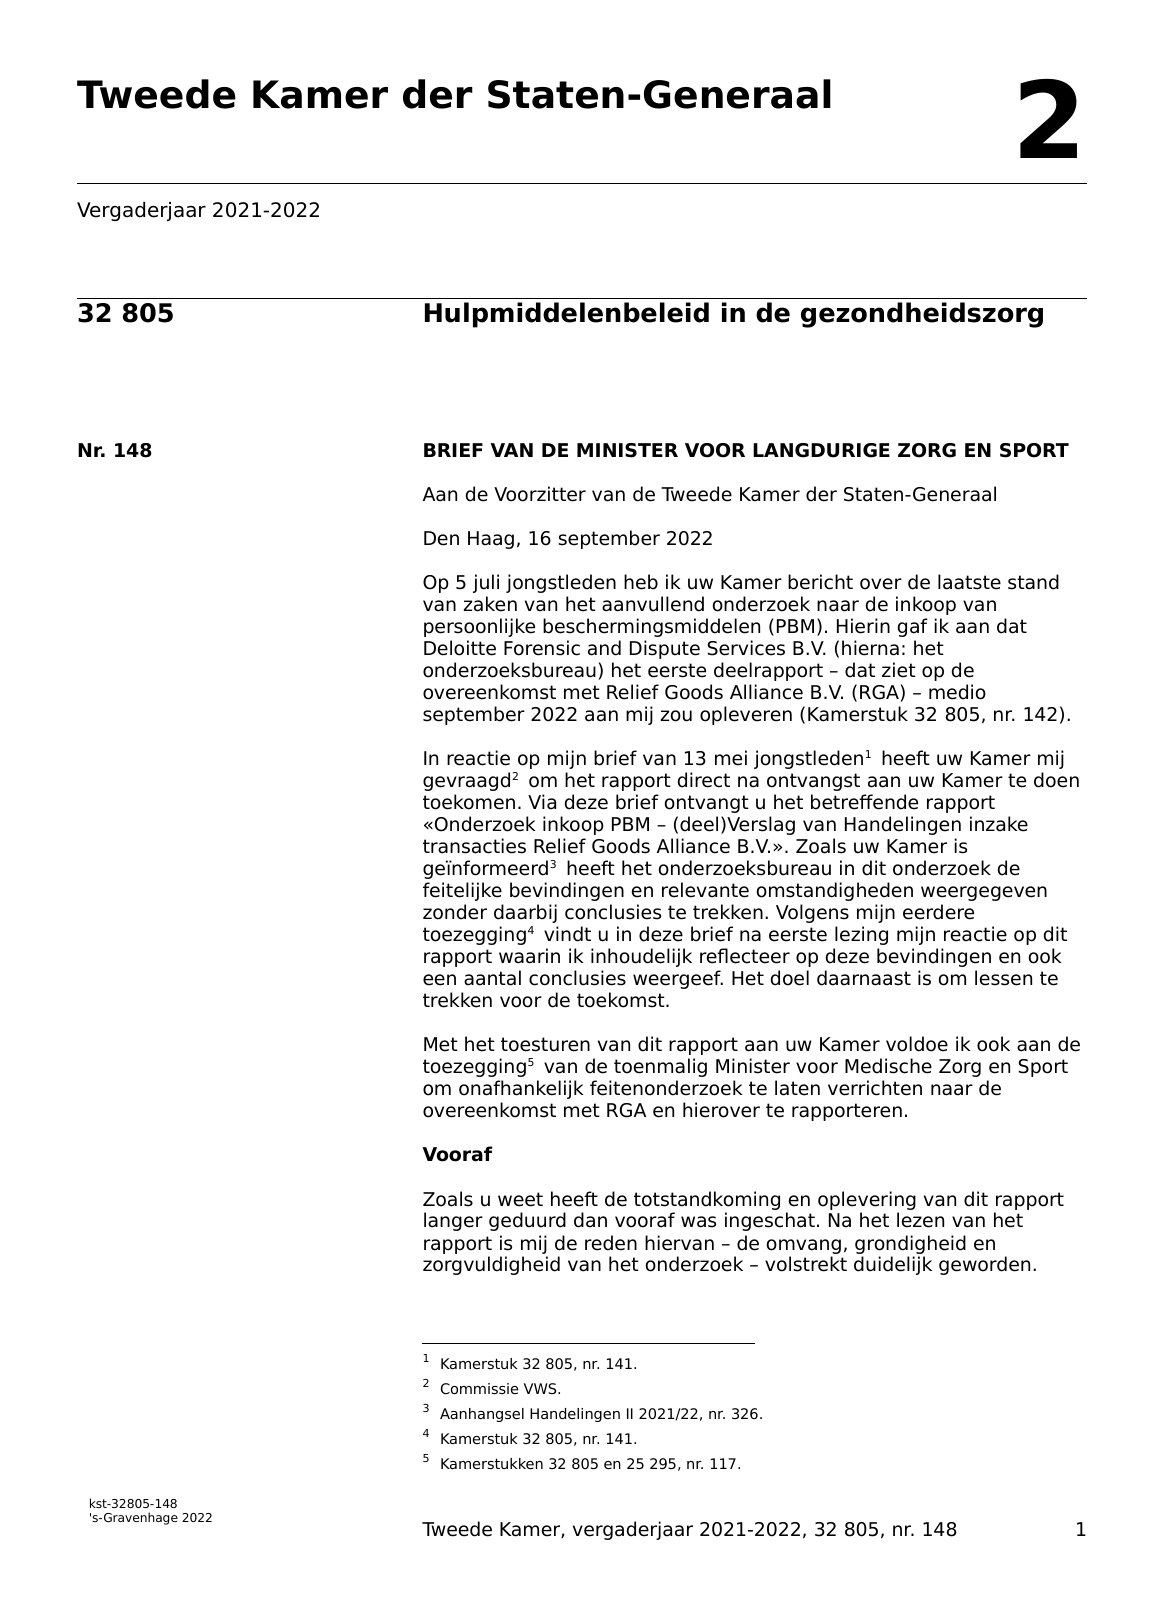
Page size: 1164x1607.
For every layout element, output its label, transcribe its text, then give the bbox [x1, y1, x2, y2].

text Kamerstuk 32 805, nr. 141. [422, 1427, 1087, 1449]
text Den Haag, 16 september 2022 [422, 528, 1087, 550]
text Kamerstuk 32 805, nr. 141. [422, 1352, 1087, 1374]
table_cell Vergaderjaar 2021-2022 [77, 184, 1087, 298]
text Commissie VWS. [422, 1377, 1087, 1399]
text In reactie op mijn brief van 13 mei jongstleden heeft uw Kamer mij gevraagd om het rapport direct na ontvangst aan uw Kamer te doen toekomen. Via deze brief ontvangt u het betreffende rapport «Onderzoek inkoop PBM – (deel)Verslag van Handelingen inzake transacties Relief Goods Alliance B.V.». Zoals uw Kamer is geïnformeerd heeft het onderzoeksbureau in dit onderzoek de feitelijke bevindingen en relevante omstandigheden weergegeven zonder daarbij conclusies te trekken. Volgens mijn eerdere toezegging vindt u in deze brief na eerste lezing mijn reactie op dit rapport waarin ik inhoudelijk reflecteer op deze bevindingen en ook een aantal conclusies weergeef. Het doel daarnaast is om lessen te trekken voor de toekomst. [422, 748, 1087, 1012]
text Op 5 juli jongstleden heb ik uw Kamer bericht over de laatste stand van zaken van het aanvullend onderzoek naar de inkoop van persoonlijke beschermingsmiddelen (PBM). Hierin gaf ik aan dat Deloitte Forensic and Dispute Services B.V. (hierna: het onderzoeksbureau) het eerste deelrapport – dat ziet op de overeenkomst met Relief Goods Alliance B.V. (RGA) – medio september 2022 aan mij zou opleveren (Kamerstuk 32 805, nr. 142). [422, 572, 1087, 726]
text Aanhangsel Handelingen II 2021/22, nr. 326. [422, 1402, 1087, 1424]
text Kamerstukken 32 805 en 25 295, nr. 117. [422, 1452, 1087, 1474]
text Zoals u weet heeft de totstandkoming en oplevering van dit rapport langer geduurd dan vooraf was ingeschat. Na het lezen van het rapport is mij de reden hiervan – de omvang, grondigheid en zorgvuldigheid van het onderzoek – volstrekt duidelijk geworden. [422, 1188, 1087, 1276]
text 's-Gravenhage 2022 [88, 1511, 323, 1525]
text kst-32805-148 [88, 1497, 323, 1511]
subtitle 32 805 Hulpmiddelenbeleid in de gezondheidszorg [77, 299, 1087, 329]
text Aan de Voorzitter van de Tweede Kamer der Staten-Generaal [422, 484, 1087, 506]
table_header Tweede Kamer der Staten-Generaal [77, 59, 886, 183]
text Met het toesturen van dit rapport aan uw Kamer voldoe ik ook aan de toezegging van de toenmalig Minister voor Medische Zorg en Sport om onafhankelijk feitenonderzoek te laten verrichten naar de overeenkomst met RGA en hierover te rapporteren. [422, 1034, 1087, 1122]
subtitle Nr. 148 BRIEF VAN DE MINISTER VOOR LANGDURIGE ZORG EN SPORT [77, 440, 1087, 462]
table_header 2 [886, 59, 1087, 183]
subtitle Vooraf [422, 1144, 1087, 1166]
